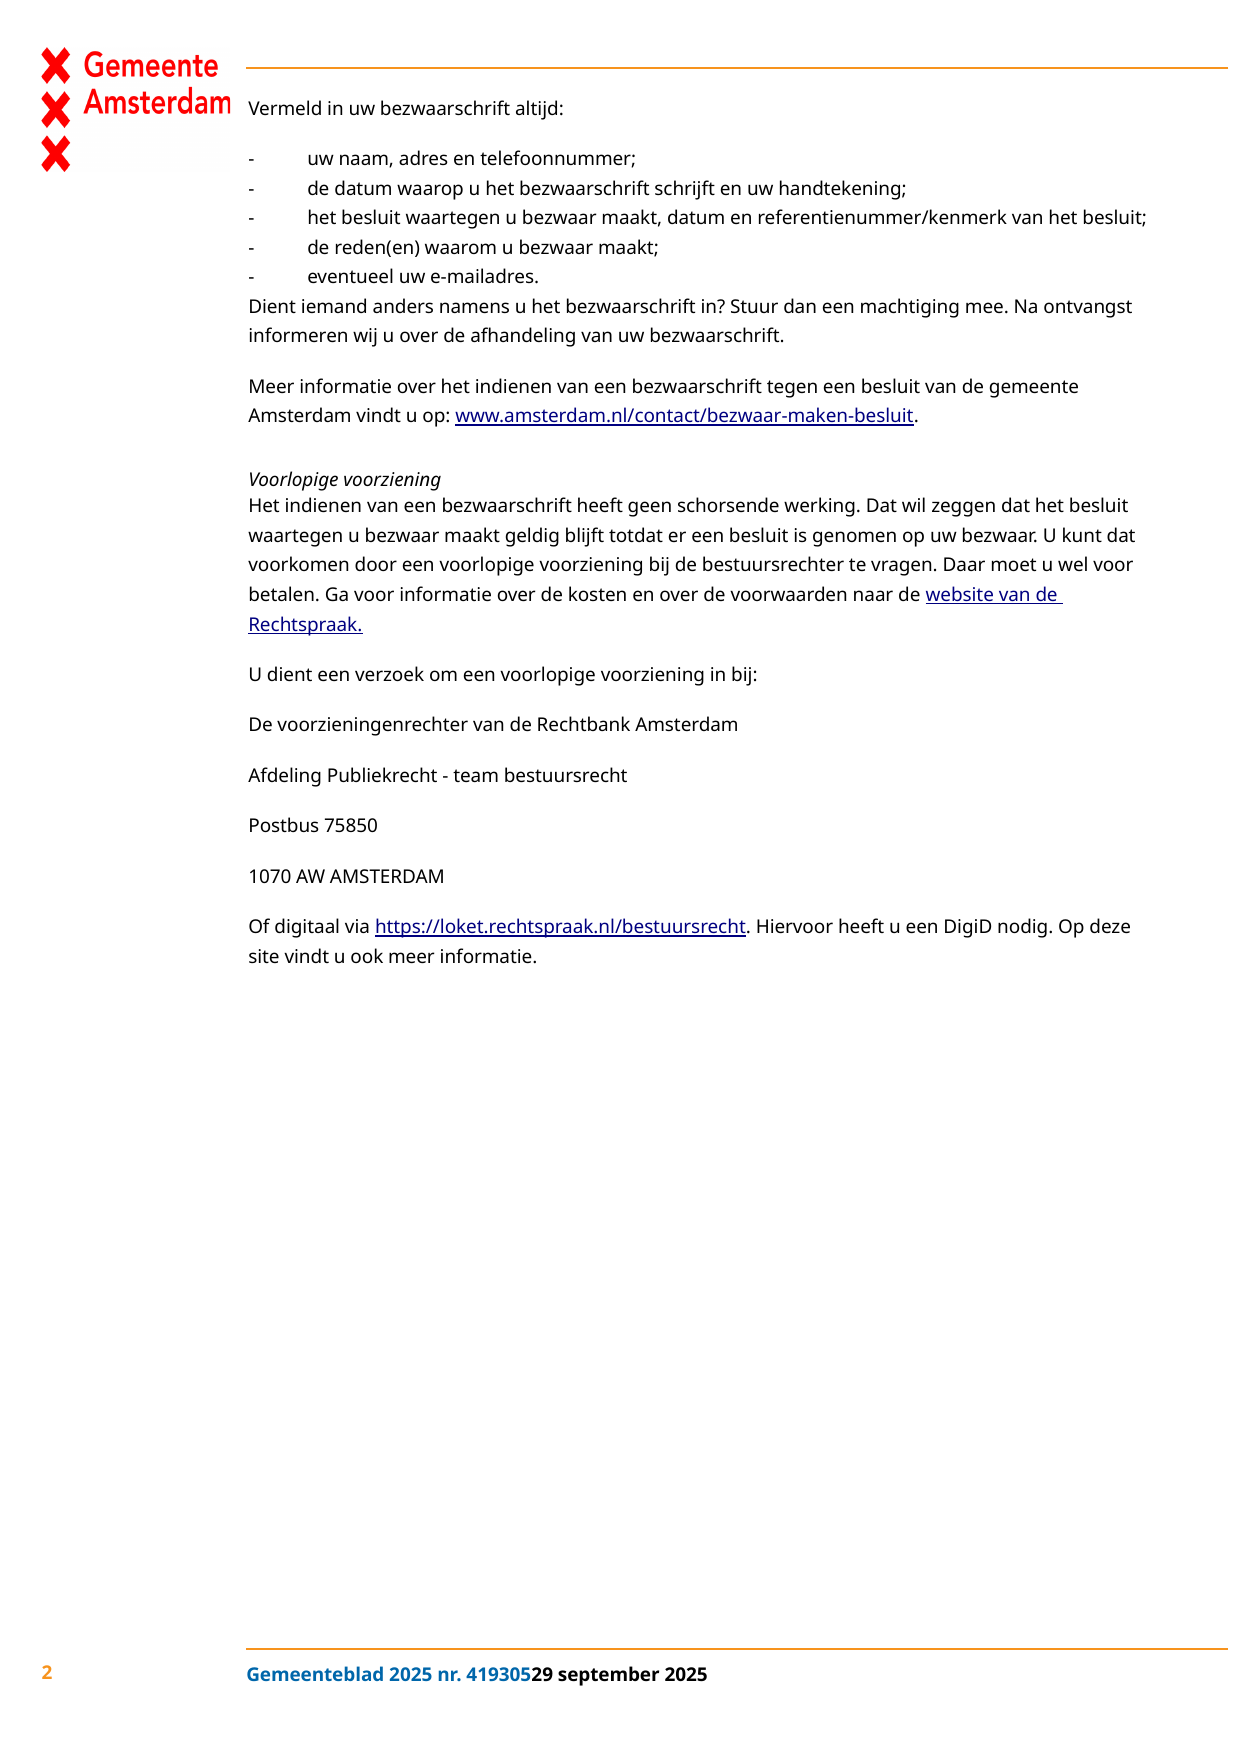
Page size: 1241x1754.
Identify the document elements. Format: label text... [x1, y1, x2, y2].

text Postbus 75850 [248, 812, 1152, 838]
text Meer informatie over het indienen van een bezwaarschrift tegen een besluit van de gemeente Amsterdam vindt u op: www.amsterdam.nl/contact/bezwaar-maken-besluit. [248, 373, 1152, 428]
list eventueel uw e-mailadres. [248, 263, 1152, 289]
text Dient iemand anders namens u het bezwaarschrift in? Stuur dan een machtiging mee. Na ontvangst informeren wij u over de afhandeling van uw bezwaarschrift. [248, 293, 1152, 348]
list de datum waarop u het bezwaarschrift schrijft en uw handtekening; [248, 175, 1152, 201]
text Afdeling Publiekrecht - team bestuursrecht [248, 762, 1152, 788]
text Voorlopige voorziening [248, 467, 1152, 492]
text 1070 AW AMSTERDAM [248, 863, 1152, 888]
text Vermeld in uw bezwaarschrift altijd: [248, 95, 1152, 121]
list de reden(en) waarom u bezwaar maakt; [248, 234, 1152, 260]
list het besluit waartegen u bezwaar maakt, datum en referentienummer/kenmerk van het besluit; [248, 204, 1152, 230]
text Het indienen van een bezwaarschrift heeft geen schorsende werking. Dat wil zeggen dat het besluit waartegen u bezwaar maakt geldig blijft totdat er een besluit is genomen op uw bezwaar. U kunt dat voorkomen door een voorlopige voorziening bij de bestuursrechter te vragen. Daar moet u wel voor betalen. Ga voor informatie over de kosten en over de voorwaarden naar de website van de Rechtspraak. [248, 492, 1152, 636]
picture [41, 47, 231, 172]
text Of digitaal via https://loket.rechtspraak.nl/bestuursrecht. Hiervoor heeft u een DigiD nodig. Op deze site vindt u ook meer informatie. [248, 913, 1152, 968]
list uw naam, adres en telefoonnummer; [248, 145, 1152, 171]
text U dient een verzoek om een voorlopige voorziening in bij: [248, 661, 1152, 687]
text De voorzieningenrechter van de Rechtbank Amsterdam [248, 712, 1152, 737]
